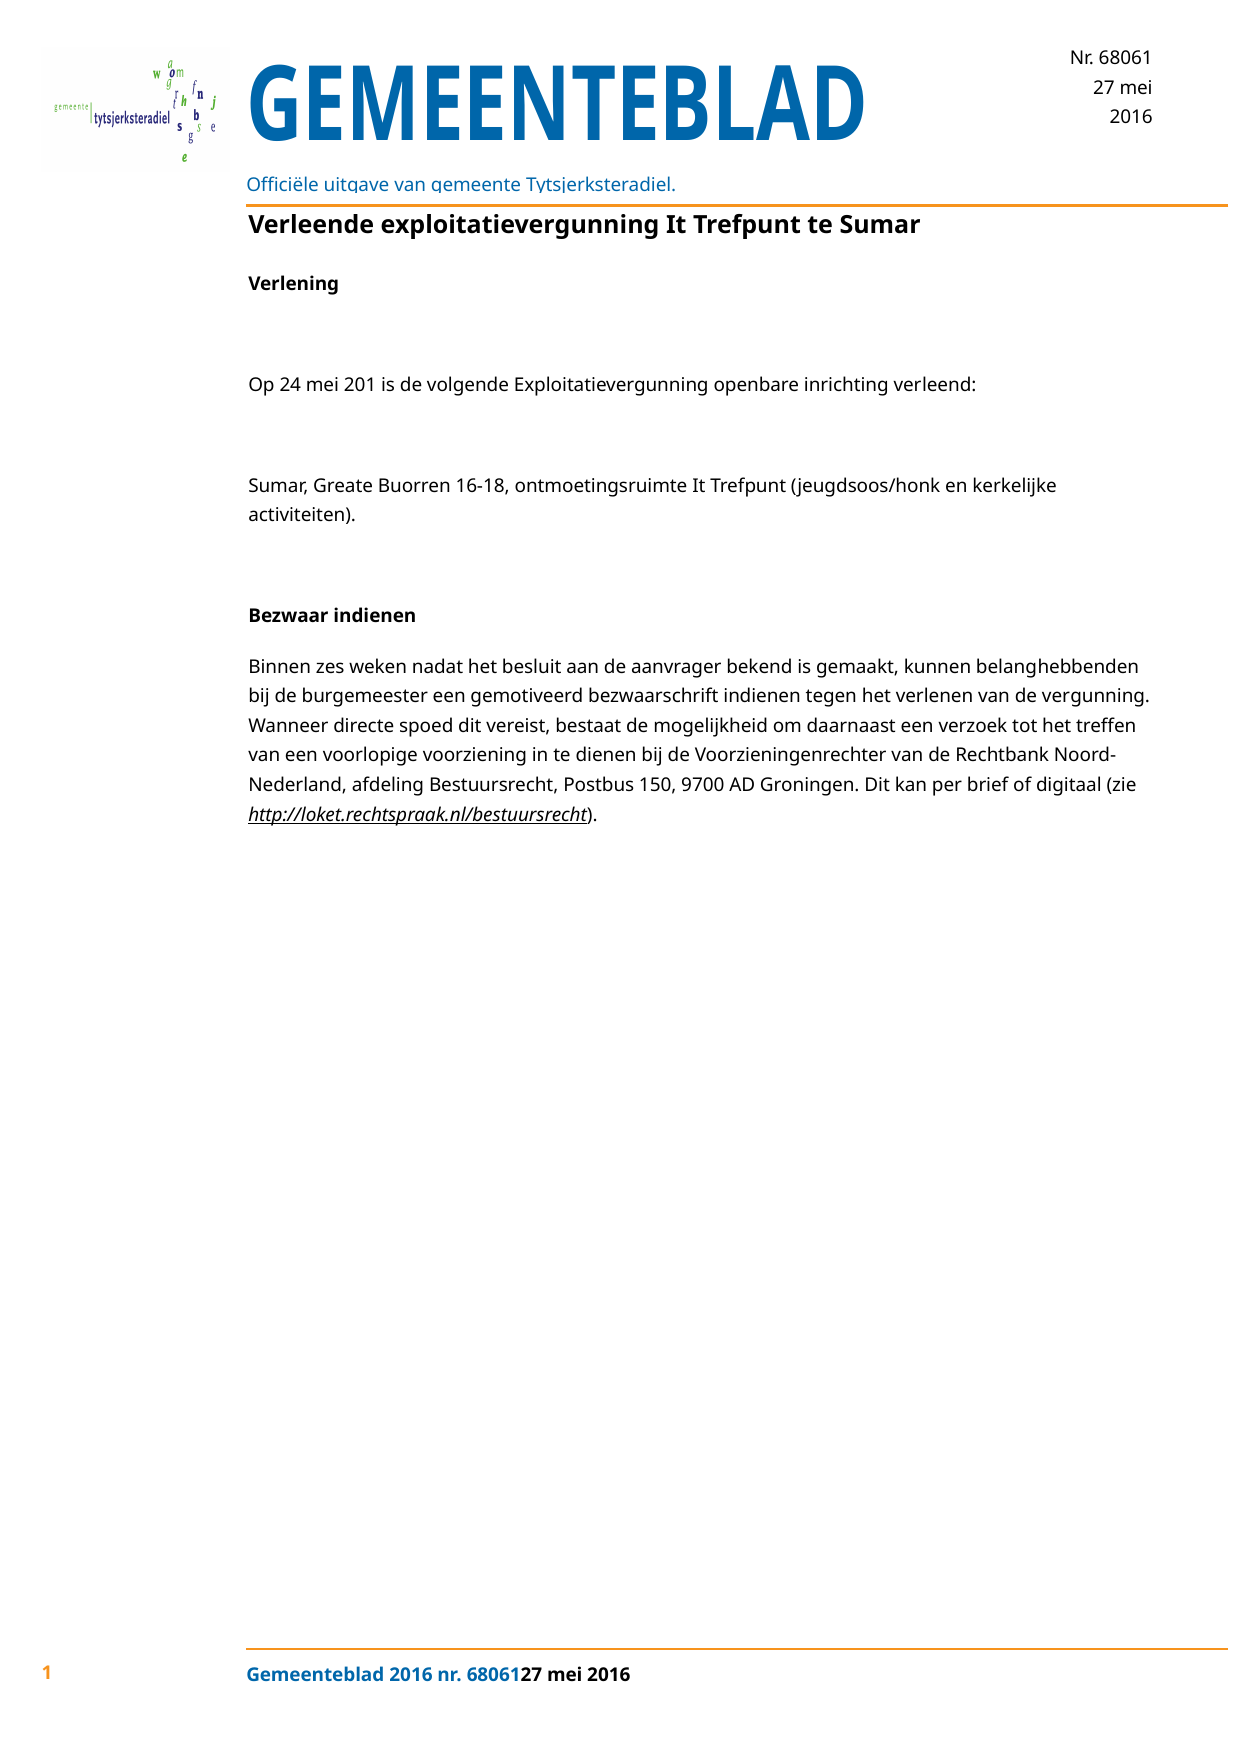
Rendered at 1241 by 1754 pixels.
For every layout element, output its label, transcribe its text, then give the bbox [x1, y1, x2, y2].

text Bezwaar indienen [248, 602, 1152, 628]
text Op 24 mei 201 is de volgende Exploitatievergunning openbare inrichting ver­leend: [248, 371, 1152, 397]
text Sumar, Greate Buorren 16-18, ontmoetingsruimte It Trefpunt (jeugdsoos/honk en kerkelijke activiteiten). [248, 472, 1152, 527]
picture [41, 47, 231, 172]
text Verlening [248, 270, 1152, 296]
text Verleende exploitatievergunning It Trefpunt te Sumar [248, 207, 1152, 241]
text Binnen zes weken nadat het besluit aan de aanvrager bekend is gemaakt, kunnen belang­hebbenden bij de burgemeester een gemotiveerd bezwaarschrift indienen tegen het verlenen van de ver­gunning. Wanneer directe spoed dit vereist, bestaat de mogelijkheid om daarnaast een verzoek tot het treffen van een voorlopige voorziening in te dienen bij de Voorzieningenrechter van de Rechtbank Noord-Nederland, afdeling Bestuursrecht, Postbus 150, 9700 AD Groningen. Dit kan per brief of digitaal (zie http://loket.rechtspraak.nl/bestuursrecht). [248, 653, 1152, 826]
